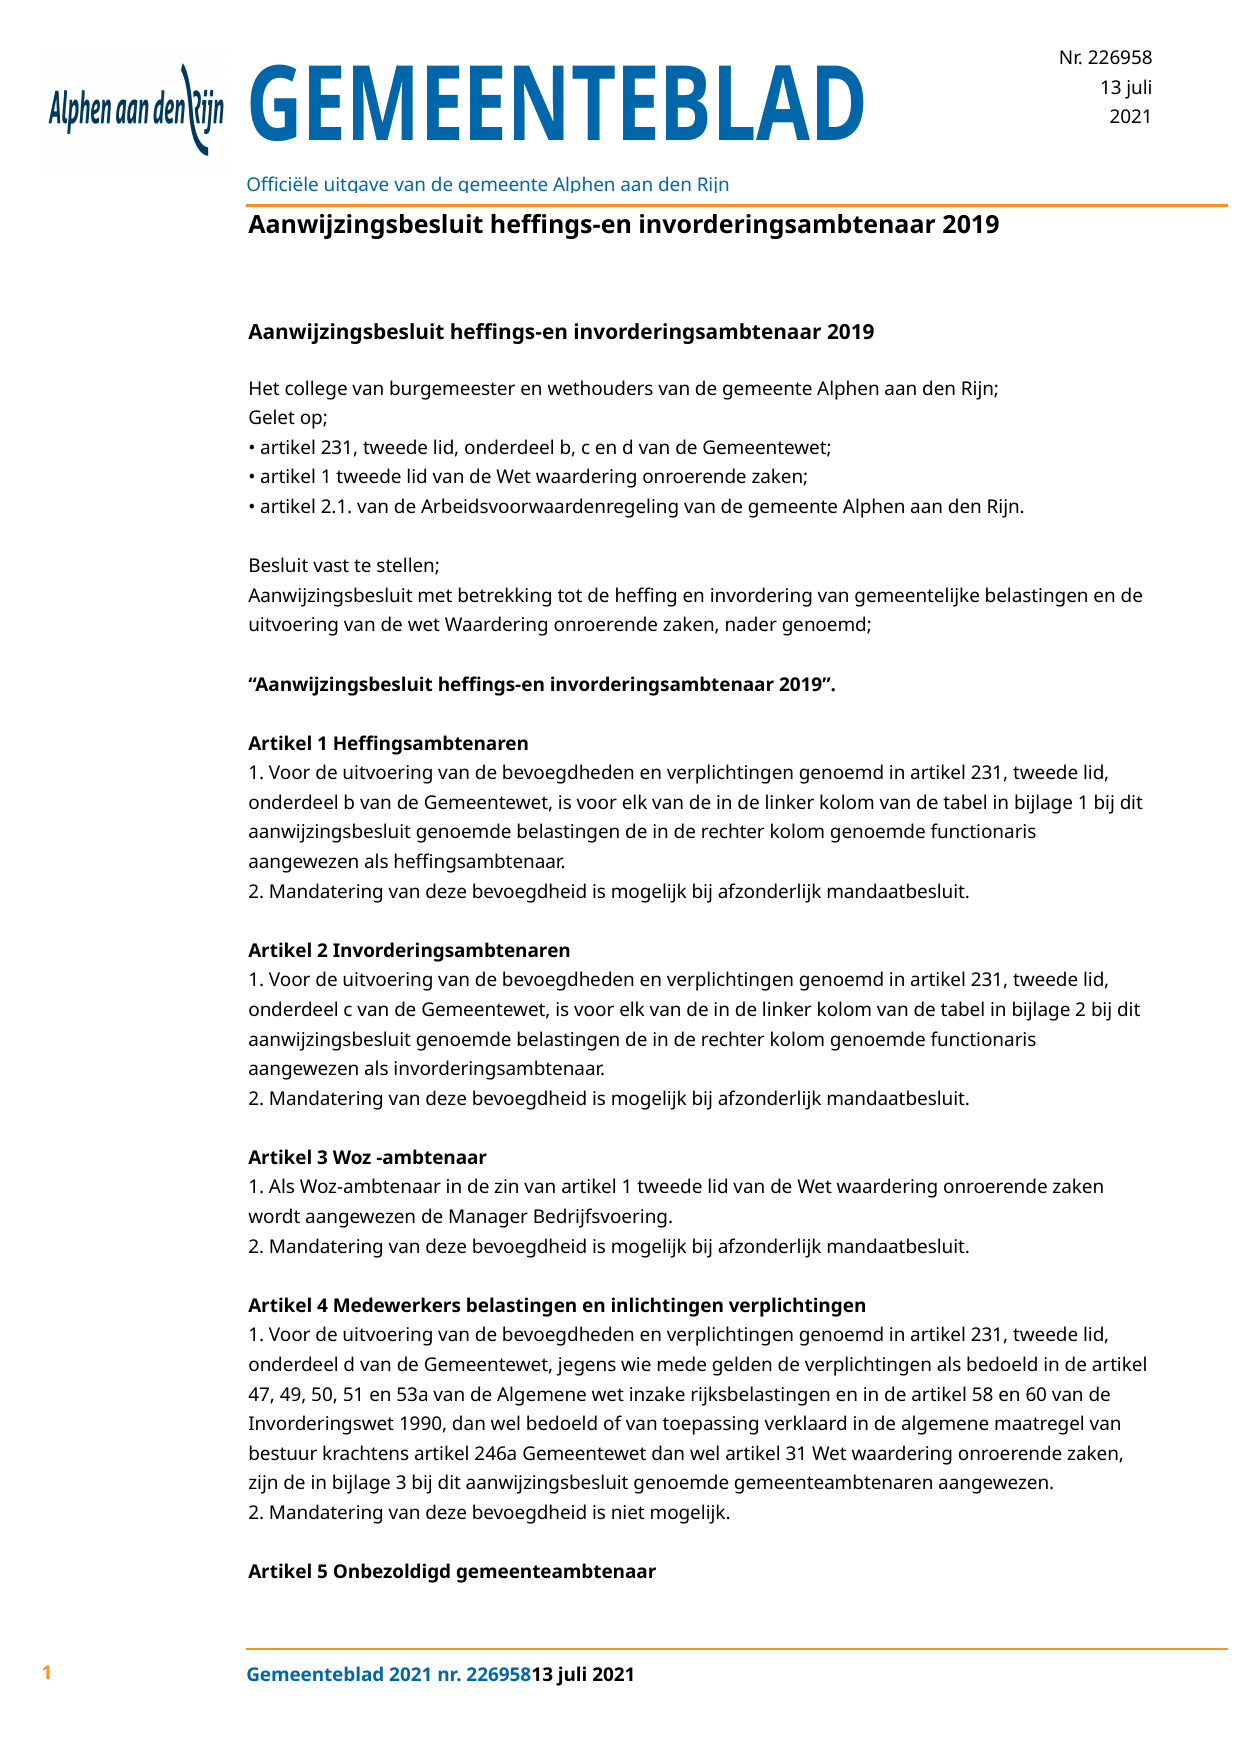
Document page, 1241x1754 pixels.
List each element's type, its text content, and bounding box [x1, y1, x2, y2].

text • artikel 231, tweede lid, onderdeel b, c en d van de Gemeentewet; [248, 434, 1152, 460]
text Artikel 5 Onbezoldigd gemeenteambtenaar [248, 1558, 1152, 1584]
text Aanwijzingsbesluit met betrekking tot de heffing en invordering van gemeentelijke belastingen en de uitvoering van de wet Waardering onroerende zaken, nader genoemd; [248, 582, 1152, 637]
text Gelet op; [248, 404, 1152, 430]
text 2. Mandatering van deze bevoegdheid is mogelijk bij afzonderlijk mandaatbesluit. [248, 1085, 1152, 1111]
text Artikel 4 Medewerkers belastingen en inlichtingen verplichtingen [248, 1292, 1152, 1318]
picture [41, 47, 231, 172]
text 2. Mandatering van deze bevoegdheid is mogelijk bij afzonderlijk mandaatbesluit. [248, 878, 1152, 903]
text • artikel 1 tweede lid van de Wet waardering onroerende zaken; [248, 464, 1152, 489]
text Artikel 1 Heffingsambtenaren [248, 730, 1152, 756]
text Het college van burgemeester en wethouders van de gemeente Alphen aan den Rijn; [248, 375, 1152, 401]
text Artikel 3 Woz -ambtenaar [248, 1144, 1152, 1170]
text 1. Als Woz-ambtenaar in de zin van artikel 1 tweede lid van de Wet waardering onroerende zaken wordt aangewezen de Manager Bedrijfsvoering. [248, 1174, 1152, 1229]
text Aanwijzingsbesluit heffings-en invorderingsambtenaar 2019 [248, 207, 1152, 241]
text 1. Voor de uitvoering van de bevoegdheden en verplichtingen genoemd in artikel 231, tweede lid, onderdeel b van de Gemeentewet, is voor elk van de in de linker kolom van de tabel in bijlage 1 bij dit aanwijzingsbesluit genoemde belastingen de in de rechter kolom genoemde functionaris aangewezen als heffingsambtenaar. [248, 759, 1152, 874]
text 2. Mandatering van deze bevoegdheid is mogelijk bij afzonderlijk mandaatbesluit. [248, 1233, 1152, 1258]
text Besluit vast te stellen; [248, 552, 1152, 578]
text Artikel 2 Invorderingsambtenaren [248, 937, 1152, 963]
text 2. Mandatering van deze bevoegdheid is niet mogelijk. [248, 1499, 1152, 1525]
text 1. Voor de uitvoering van de bevoegdheden en verplichtingen genoemd in artikel 231, tweede lid, onderdeel c van de Gemeentewet, is voor elk van de in de linker kolom van de tabel in bijlage 2 bij dit aanwijzingsbesluit genoemde belastingen de in de rechter kolom genoemde functionaris aangewezen als invorderingsambtenaar. [248, 967, 1152, 1081]
text • artikel 2.1. van de Arbeidsvoorwaardenregeling van de gemeente Alphen aan den Rijn. [248, 493, 1152, 519]
text “Aanwijzingsbesluit heffings-en invorderingsambtenaar 2019”. [248, 671, 1152, 696]
text Aanwijzingsbesluit heffings-en invorderingsambtenaar 2019 [248, 317, 1152, 345]
text 1. Voor de uitvoering van de bevoegdheden en verplichtingen genoemd in artikel 231, tweede lid, onderdeel d van de Gemeentewet, jegens wie mede gelden de verplichtingen als bedoeld in de artikel 47, 49, 50, 51 en 53a van de Algemene wet inzake rijksbelastingen en in de artikel 58 en 60 van de Invorderingswet 1990, dan wel bedoeld of van toepassing verklaard in de algemene maatregel van bestuur krachtens artikel 246a Gemeentewet dan wel artikel 31 Wet waardering onroerende zaken, zijn de in bijlage 3 bij dit aanwijzingsbesluit genoemde gemeenteambtenaren aangewezen. [248, 1322, 1152, 1495]
